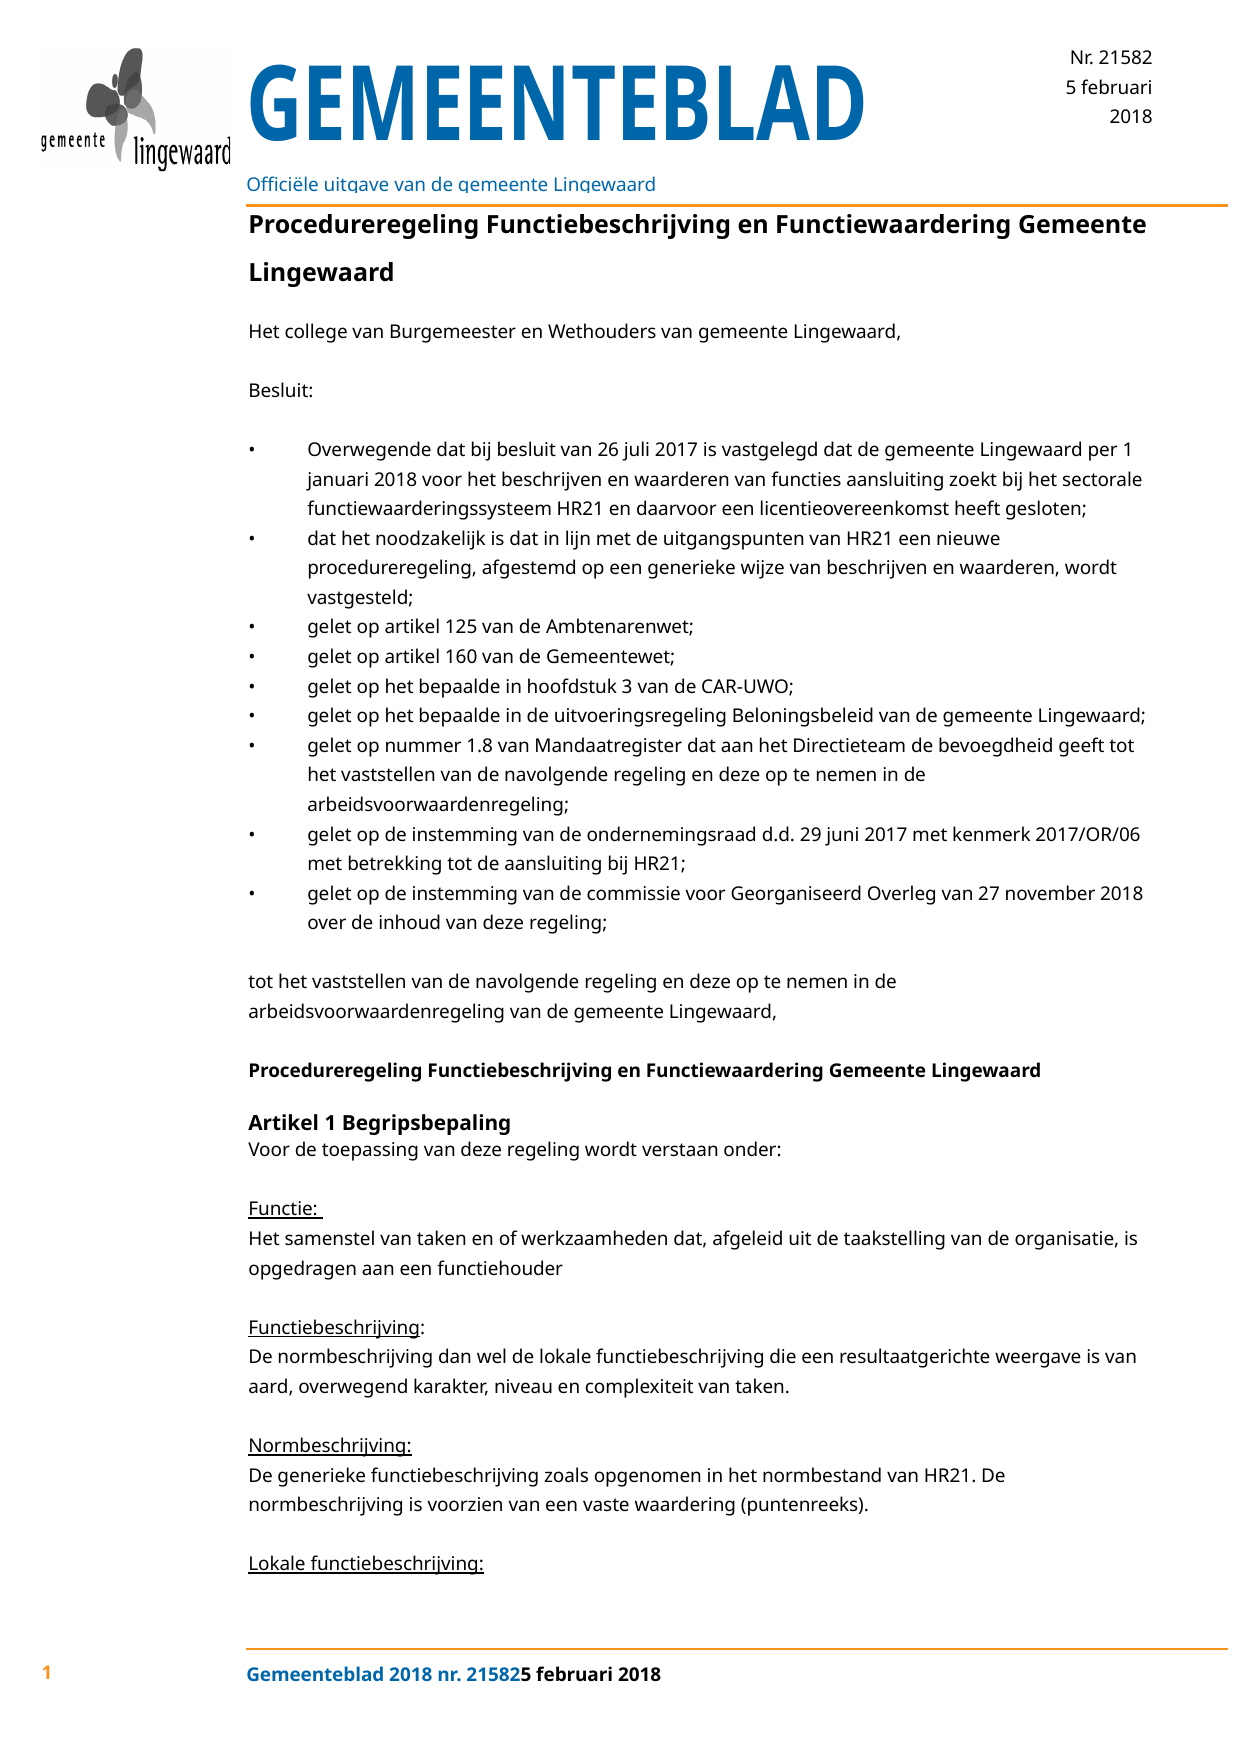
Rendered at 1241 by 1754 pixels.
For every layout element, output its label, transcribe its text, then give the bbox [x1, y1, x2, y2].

text Functiebeschrijving: [248, 1314, 1152, 1339]
list gelet op het bepaalde in de uitvoeringsregeling Beloningsbeleid van de gemeente Lingewaard; [248, 702, 1152, 728]
list gelet op artikel 160 van de Gemeentewet; [248, 643, 1152, 669]
text Lokale functiebeschrijving: [248, 1551, 1152, 1576]
text Artikel 1 Begripsbepaling [248, 1108, 1152, 1136]
list gelet op artikel 125 van de Ambtenarenwet; [248, 614, 1152, 639]
text Functie: [248, 1196, 1152, 1221]
text Het college van Burgemeester en Wethouders van gemeente Lingewaard, [248, 318, 1152, 344]
picture [41, 47, 231, 172]
text Besluit: [248, 377, 1152, 403]
list dat het noodzakelijk is dat in lijn met de uitgangspunten van HR21 een nieuwe procedureregeling, afgestemd op een generieke wijze van beschrijven en waarderen, wordt vastgesteld; [248, 525, 1152, 610]
text Procedureregeling Functiebeschrijving en Functiewaardering Gemeente Lingewaard [248, 1057, 1152, 1083]
text Normbeschrijving: [248, 1432, 1152, 1458]
list gelet op de instemming van de commissie voor Georganiseerd Overleg van 27 november 2018 over de inhoud van deze regeling; [248, 880, 1152, 935]
text De generieke functiebeschrijving zoals opgenomen in het normbestand van HR21. De normbeschrijving is voorzien van een vaste waardering (puntenreeks). [248, 1462, 1152, 1517]
text De normbeschrijving dan wel de lokale functiebeschrijving die een resultaatgerichte weergave is van aard, overwegend karakter, niveau en complexiteit van taken. [248, 1343, 1152, 1399]
text Voor de toepassing van deze regeling wordt verstaan onder: [248, 1136, 1152, 1162]
text Procedureregeling Functiebeschrijving en Functiewaardering Gemeente Lingewaard [248, 207, 1152, 288]
text Het samenstel van taken en of werkzaamheden dat, afgeleid uit de taakstelling van de organisatie, is opgedragen aan een functiehouder [248, 1225, 1152, 1280]
list gelet op het bepaalde in hoofdstuk 3 van de CAR-UWO; [248, 673, 1152, 699]
list gelet op nummer 1.8 van Mandaatregister dat aan het Directieteam de bevoegdheid geeft tot het vaststellen van de navolgende regeling en deze op te nemen in de arbeidsvoorwaardenregeling; [248, 732, 1152, 817]
list Overwegende dat bij besluit van 26 juli 2017 is vastgelegd dat de gemeente Lingewaard per 1 januari 2018 voor het beschrijven en waarderen van functies aansluiting zoekt bij het sectorale functiewaarderingssysteem HR21 en daarvoor een licentieovereenkomst heeft gesloten; [248, 436, 1152, 521]
list gelet op de instemming van de ondernemingsraad d.d. 29 juni 2017 met kenmerk 2017/OR/06 met betrekking tot de aansluiting bij HR21; [248, 821, 1152, 876]
text tot het vaststellen van de navolgende regeling en deze op te nemen in de arbeidsvoorwaardenregeling van de gemeente Lingewaard, [248, 969, 1152, 1024]
